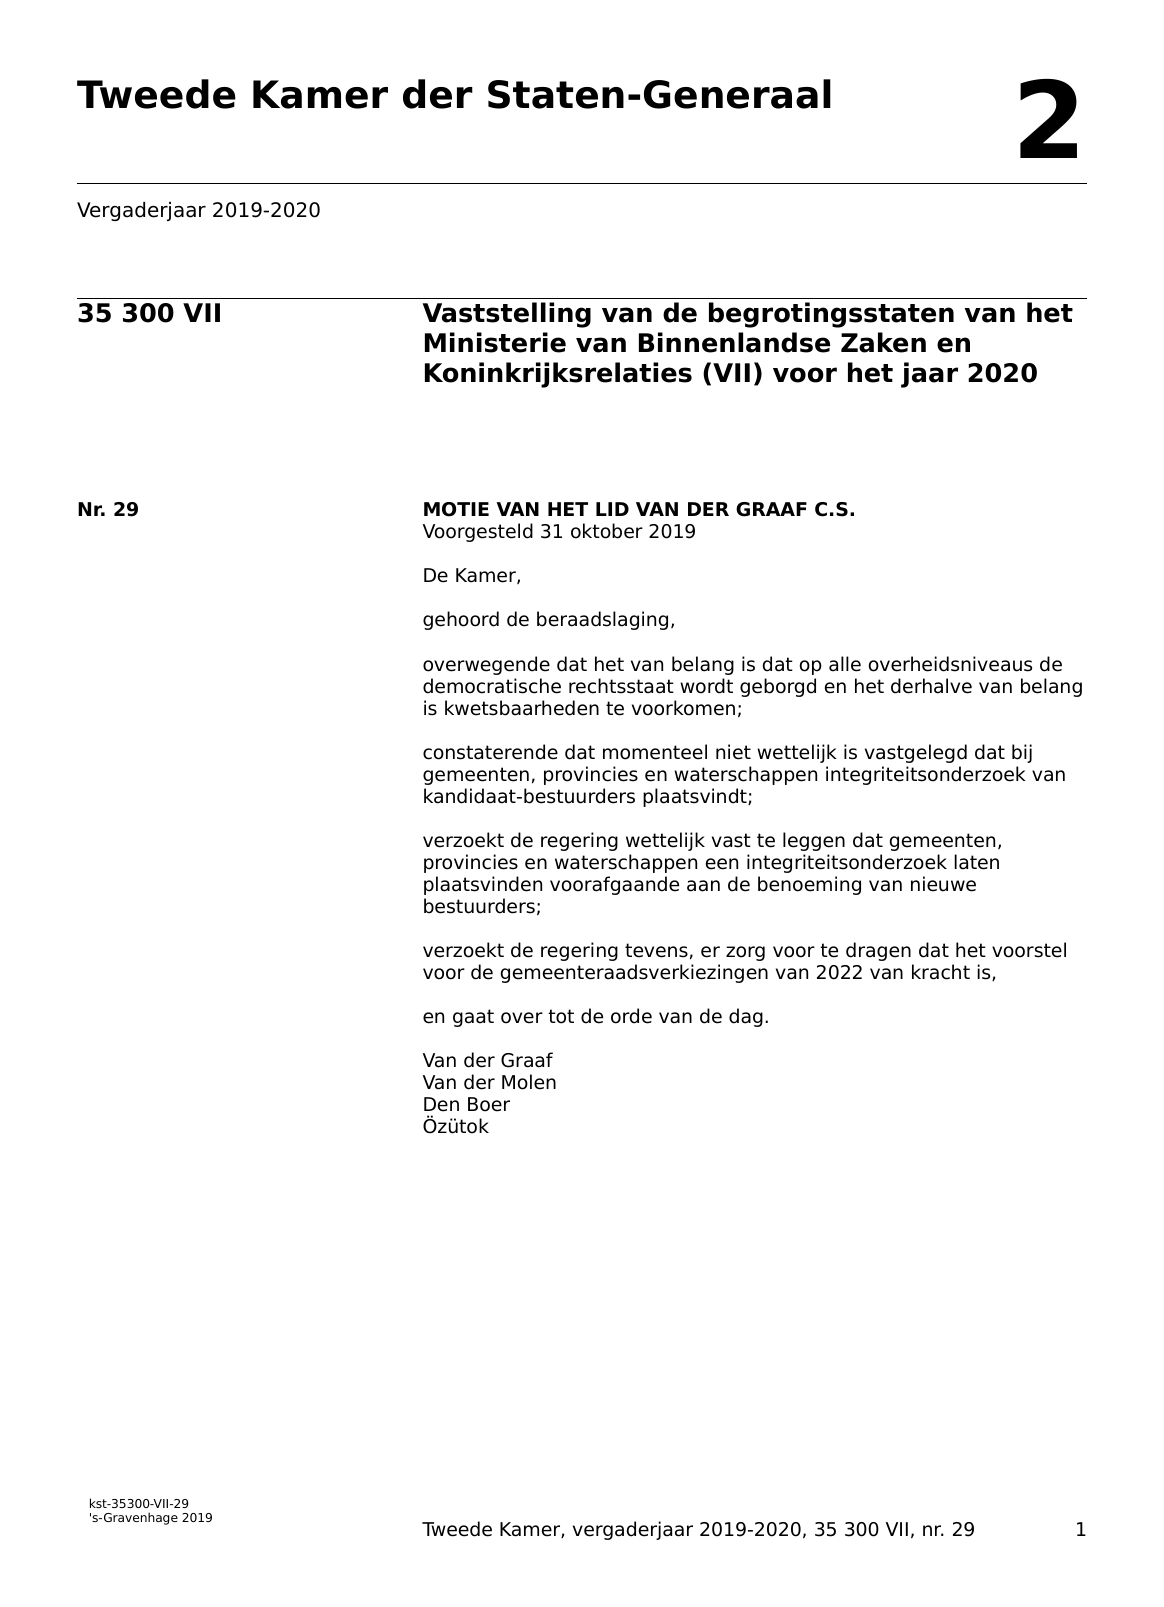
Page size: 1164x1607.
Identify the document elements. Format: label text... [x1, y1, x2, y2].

text verzoekt de regering tevens, er zorg voor te dragen dat het voorstel voor de gemeenteraadsverkiezingen van 2022 van kracht is, [422, 940, 1087, 984]
text 's-Gravenhage 2019 [88, 1511, 323, 1525]
text en gaat over tot de orde van de dag. [422, 1006, 1087, 1028]
text kst-35300-VII-29 [88, 1497, 323, 1511]
text Özütok [422, 1116, 1087, 1138]
text verzoekt de regering wettelijk vast te leggen dat gemeenten, provincies en waterschappen een integriteitsonderzoek laten plaatsvinden voorafgaande aan de benoeming van nieuwe bestuurders; [422, 830, 1087, 918]
subtitle 35 300 VII Vaststelling van de begrotingsstaten van het Ministerie van Binnenlandse Zaken en Koninkrijksrelaties (VII) voor het jaar 2020 [77, 299, 1087, 388]
text overwegende dat het van belang is dat op alle overheidsniveaus de democratische rechtsstaat wordt geborgd en het derhalve van belang is kwetsbaarheden te voorkomen; [422, 653, 1087, 719]
table_cell Vergaderjaar 2019-2020 [77, 184, 1087, 298]
text Van der Molen [422, 1072, 1087, 1094]
table_header Tweede Kamer der Staten-Generaal [77, 59, 886, 183]
text gehoord de beraadslaging, [422, 609, 1087, 631]
subtitle Nr. 29 MOTIE VAN HET LID VAN DER GRAAF C.S. [77, 499, 1087, 521]
text constaterende dat momenteel niet wettelijk is vastgelegd dat bij gemeenten, provincies en waterschappen integriteitsonderzoek van kandidaat-bestuurders plaatsvindt; [422, 742, 1087, 808]
text De Kamer, [422, 565, 1087, 587]
text Voorgesteld 31 oktober 2019 [422, 521, 1087, 543]
table_header 2 [886, 59, 1087, 183]
text Van der Graaf [422, 1050, 1087, 1072]
text Den Boer [422, 1094, 1087, 1116]
